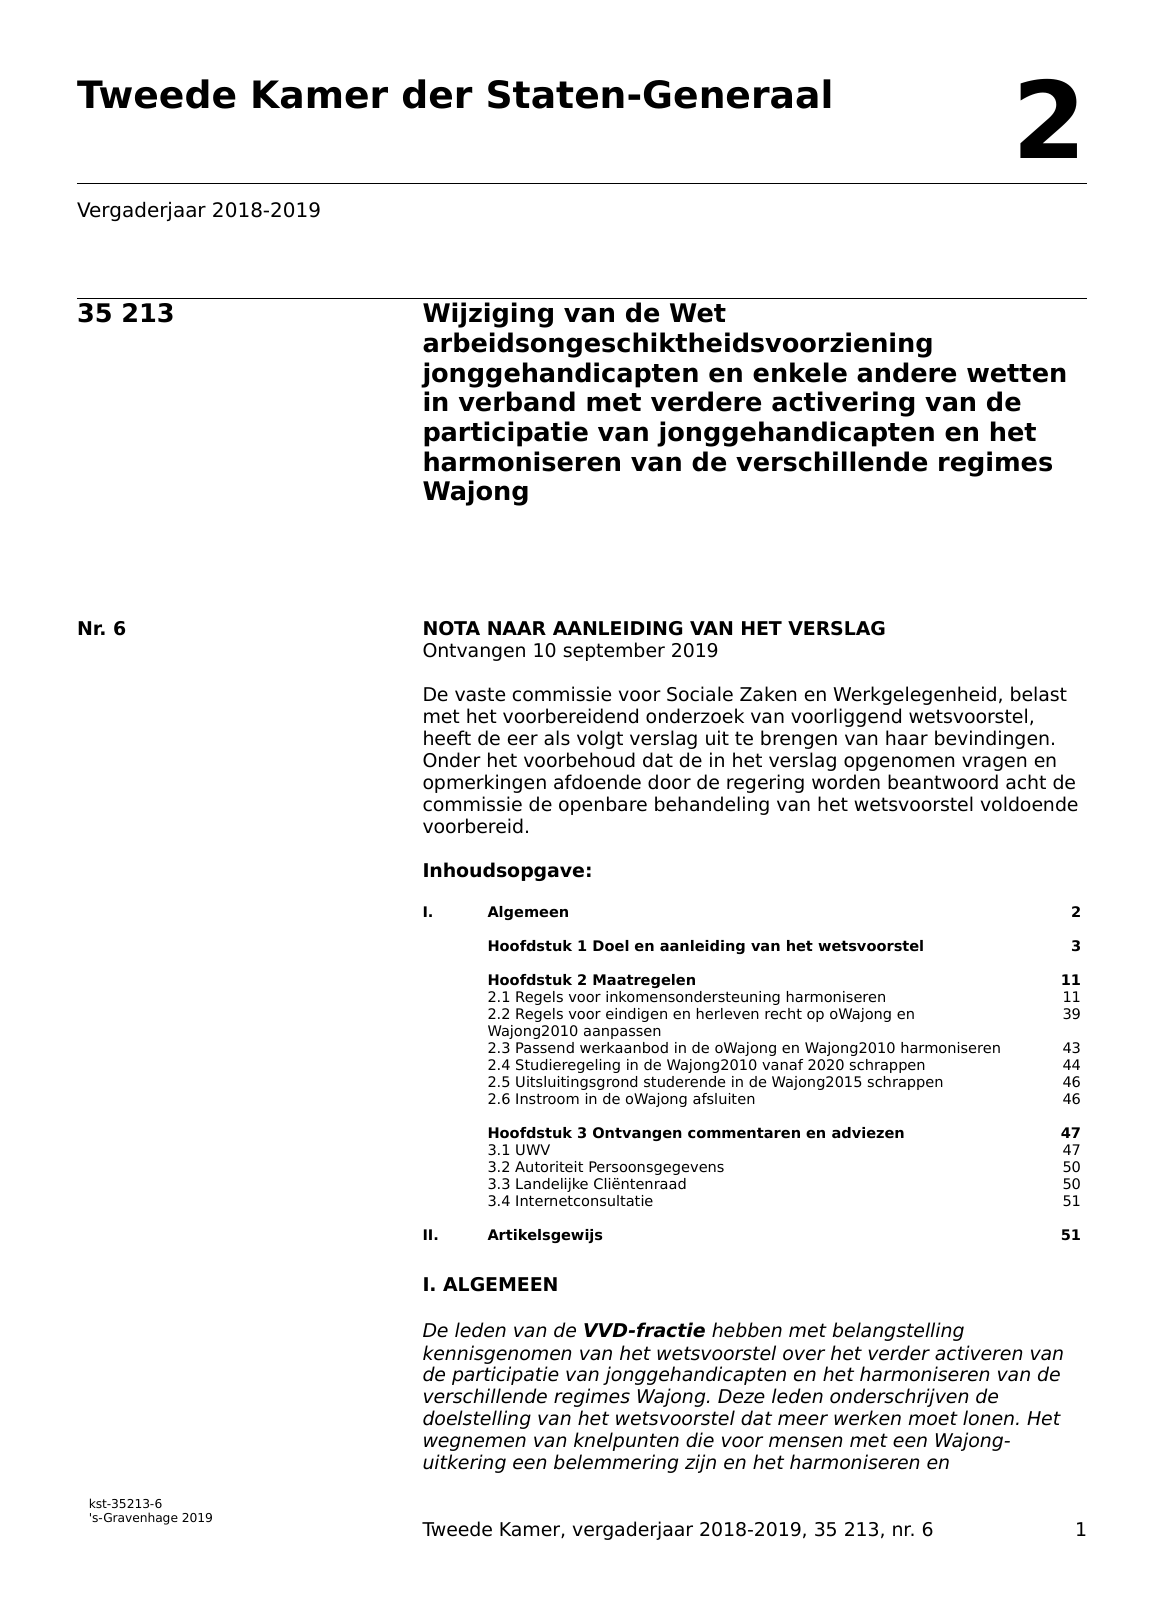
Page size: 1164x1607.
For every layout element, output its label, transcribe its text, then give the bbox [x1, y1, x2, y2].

table_cell 3.1 UWV [481, 1142, 1013, 1158]
table_header 2 [1013, 904, 1087, 921]
table_cell 2.1 Regels voor inkomensondersteuning harmoniseren [481, 989, 1013, 1006]
table_cell II. [422, 1226, 481, 1243]
table_cell [422, 1006, 481, 1040]
table_cell [422, 1193, 481, 1209]
table_header Algemeen [481, 904, 1013, 921]
table_cell [422, 1108, 481, 1124]
table_cell [422, 1091, 481, 1108]
table_cell 51 [1013, 1226, 1087, 1243]
table_cell 11 [1013, 989, 1087, 1006]
table_cell 44 [1013, 1057, 1087, 1074]
table_cell 39 [1013, 1006, 1087, 1040]
table_cell Vergaderjaar 2018-2019 [77, 184, 1087, 298]
table_cell [422, 989, 481, 1006]
table_cell Hoofdstuk 1 Doel en aanleiding van het wetsvoorstel [481, 938, 1013, 955]
table_cell Hoofdstuk 2 Maatregelen [481, 972, 1013, 989]
table_cell [422, 921, 481, 938]
table_cell 43 [1013, 1040, 1087, 1057]
table_cell 46 [1013, 1074, 1087, 1091]
table_cell 3.2 Autoriteit Persoonsgegevens [481, 1159, 1013, 1176]
subtitle Nr. 6 NOTA NAAR AANLEIDING VAN HET VERSLAG [77, 618, 1087, 640]
table_cell [481, 1210, 1013, 1226]
text 's-Gravenhage 2019 [88, 1511, 323, 1525]
table_cell 3.3 Landelijke Cliëntenraad [481, 1176, 1013, 1192]
table_cell [481, 1108, 1013, 1124]
table_cell [422, 1176, 481, 1192]
table_cell [481, 955, 1013, 972]
table_cell Artikelsgewijs [481, 1226, 1013, 1243]
table_cell [422, 938, 481, 955]
table_cell [1013, 1108, 1087, 1124]
text De vaste commissie voor Sociale Zaken en Werkgelegenheid, belast met het voorbereidend onderzoek van voorliggend wetsvoorstel, heeft de eer als volgt verslag uit te brengen van haar bevindingen. Onder het voorbehoud dat de in het verslag opgenomen vragen en opmerkingen afdoende door de regering worden beantwoord acht de commissie de openbare behandeling van het wetsvoorstel voldoende voorbereid. [422, 684, 1087, 838]
table_cell 47 [1013, 1125, 1087, 1142]
subtitle 35 213 Wijziging van de Wet arbeidsongeschiktheidsvoorziening jonggehandicapten en enkele andere wetten in verband met verdere activering van de participatie van jonggehandicapten en het harmoniseren van de verschillende regimes Wajong [77, 299, 1087, 507]
text Ontvangen 10 september 2019 [422, 640, 1087, 662]
table_cell [422, 1074, 481, 1091]
text De leden van de VVD-fractie hebben met belangstelling kennisgenomen van het wetsvoorstel over het verder activeren van de participatie van jonggehandicapten en het harmoniseren van de verschillende regimes Wajong. Deze leden onderschrijven de doelstelling van het wetsvoorstel dat meer werken moet lonen. Het wegnemen van knelpunten die voor mensen met een Wajong-uitkering een belemmering zijn en het harmoniseren en [422, 1320, 1087, 1474]
table_cell 3 [1013, 938, 1087, 955]
table_cell 3.4 Internetconsultatie [481, 1193, 1013, 1209]
table_cell [422, 1159, 481, 1176]
table_cell 46 [1013, 1091, 1087, 1108]
table_cell [422, 1125, 481, 1142]
table_cell [422, 1040, 481, 1057]
subtitle I. ALGEMEEN [422, 1273, 1087, 1295]
table_cell 2.4 Studieregeling in de Wajong2010 vanaf 2020 schrappen [481, 1057, 1013, 1074]
table_header I. [422, 904, 481, 921]
table_cell [481, 921, 1013, 938]
table_cell 2.6 Instroom in de oWajong afsluiten [481, 1091, 1013, 1108]
table_header 2 [886, 59, 1087, 183]
table_cell 2.2 Regels voor eindigen en herleven recht op oWajong en Wajong2010 aanpassen [481, 1006, 1013, 1040]
table_cell [1013, 1210, 1087, 1226]
table_cell 50 [1013, 1159, 1087, 1176]
table_cell [422, 1142, 481, 1158]
table_cell [1013, 921, 1087, 938]
text kst-35213-6 [88, 1497, 323, 1511]
table_cell 50 [1013, 1176, 1087, 1192]
table_cell [1013, 955, 1087, 972]
table_cell 47 [1013, 1142, 1087, 1158]
table_cell [422, 955, 481, 972]
table_cell 51 [1013, 1193, 1087, 1209]
subtitle Inhoudsopgave: [422, 860, 1087, 882]
table_cell 2.3 Passend werkaanbod in de oWajong en Wajong2010 harmoniseren [481, 1040, 1013, 1057]
table_header Tweede Kamer der Staten-Generaal [77, 59, 886, 183]
table_cell 11 [1013, 972, 1087, 989]
table_cell [422, 972, 481, 989]
table_cell [422, 1210, 481, 1226]
table_cell [422, 1057, 481, 1074]
table_cell 2.5 Uitsluitingsgrond studerende in de Wajong2015 schrappen [481, 1074, 1013, 1091]
table_cell Hoofdstuk 3 Ontvangen commentaren en adviezen [481, 1125, 1013, 1142]
